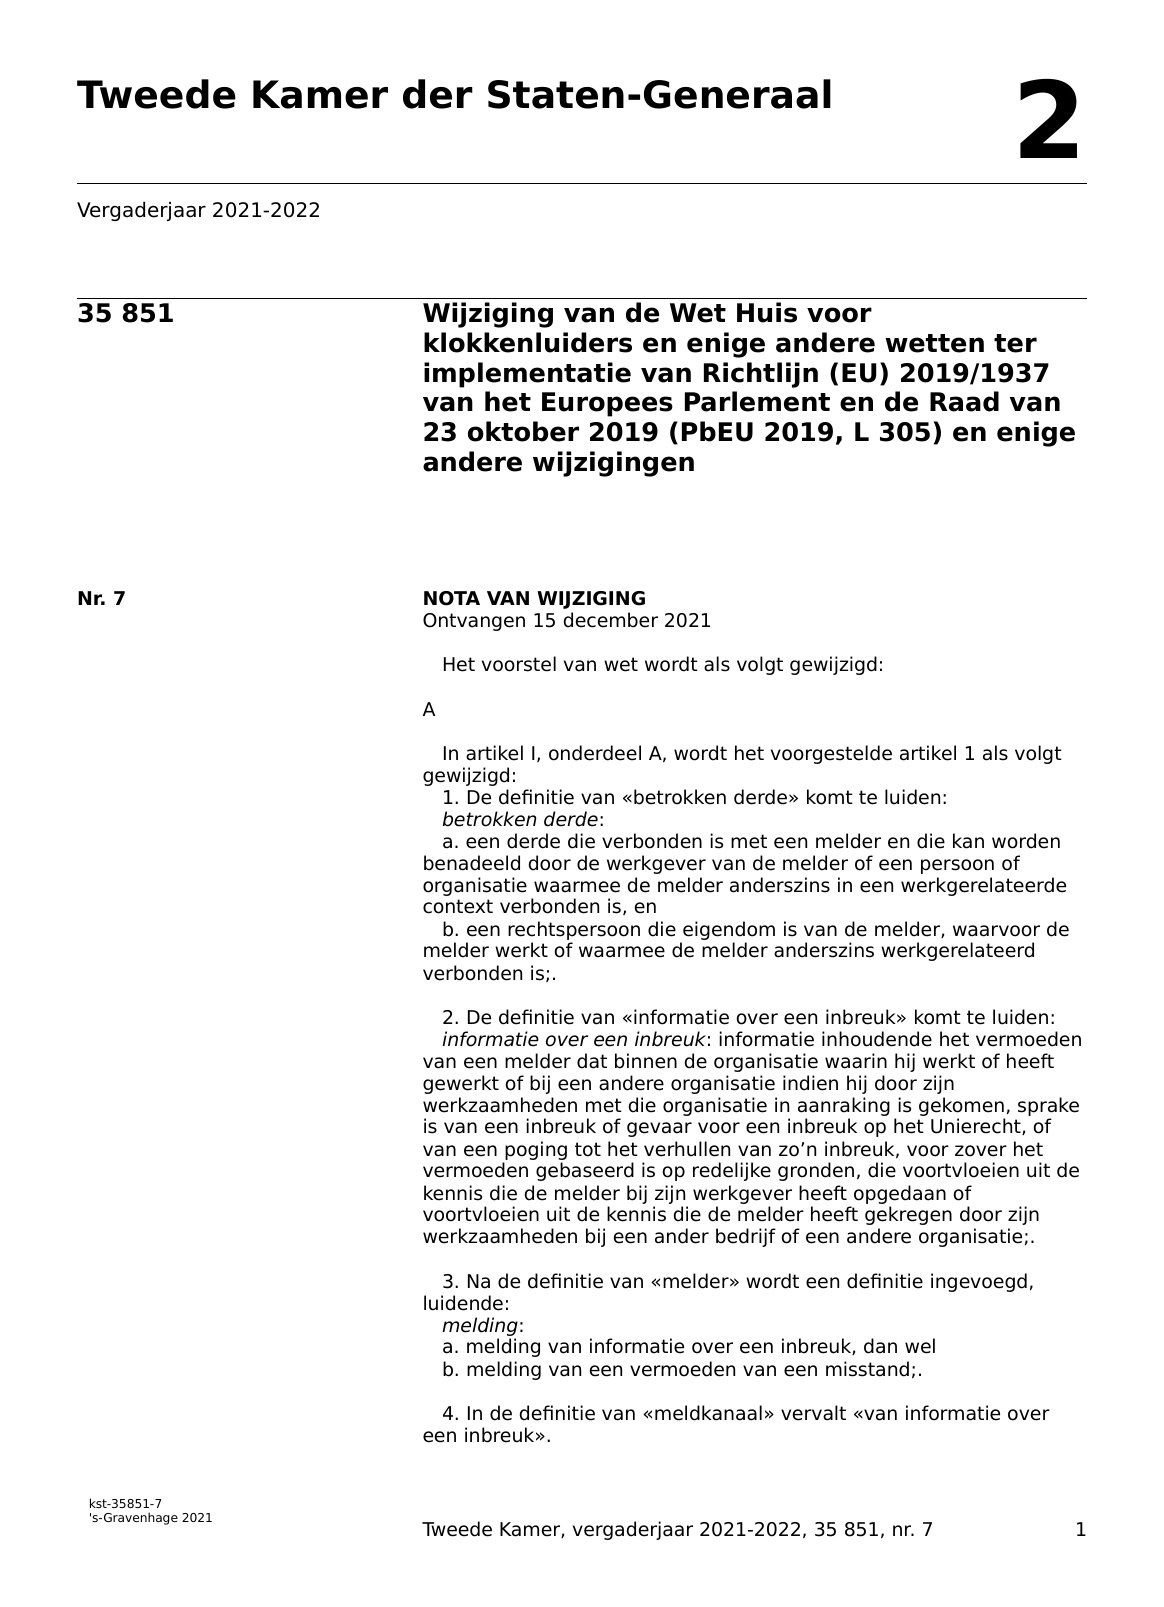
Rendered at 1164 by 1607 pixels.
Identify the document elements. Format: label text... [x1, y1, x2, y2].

text betrokken derde: [422, 808, 1087, 831]
text a. melding van informatie over een inbreuk, dan wel [422, 1336, 1087, 1358]
subtitle 35 851 Wijziging van de Wet Huis voor klokkenluiders en enige andere wetten ter implementatie van Richtlijn (EU) 2019/1937 van het Europees Parlement en de Raad van 23 oktober 2019 (PbEU 2019, L 305) en enige andere wijzigingen [77, 299, 1087, 477]
text 3. Na de definitie van «melder» wordt een definitie ingevoegd, luidende: [422, 1271, 1087, 1314]
text b. melding van een vermoeden van een misstand;. [422, 1358, 1087, 1380]
text Het voorstel van wet wordt als volgt gewijzigd: [422, 654, 1087, 676]
text Ontvangen 15 december 2021 [422, 610, 1087, 632]
text b. een rechtspersoon die eigendom is van de melder, waarvoor de melder werkt of waarmee de melder anderszins werkgerelateerd verbonden is;. [422, 918, 1087, 984]
text 1. De definitie van «betrokken derde» komt te luiden: [422, 787, 1087, 808]
table_cell Vergaderjaar 2021-2022 [77, 184, 1087, 298]
subtitle Nr. 7 NOTA VAN WIJZIGING [77, 588, 1087, 610]
text a. een derde die verbonden is met een melder en die kan worden benadeeld door de werkgever van de melder of een persoon of organisatie waarmee de melder anderszins in een werkgerelateerde context verbonden is, en [422, 831, 1087, 918]
text 's-Gravenhage 2021 [88, 1511, 323, 1525]
text kst-35851-7 [88, 1497, 323, 1511]
text In artikel I, onderdeel A, wordt het voorgestelde artikel 1 als volgt gewijzigd: [422, 743, 1087, 787]
text 2. De definitie van «informatie over een inbreuk» komt te luiden: [422, 1007, 1087, 1028]
subtitle A [422, 698, 1087, 720]
table_header Tweede Kamer der Staten-Generaal [77, 59, 886, 183]
text informatie over een inbreuk: informatie inhoudende het vermoeden van een melder dat binnen de organisatie waarin hij werkt of heeft gewerkt of bij een andere organisatie indien hij door zijn werkzaamheden met die organisatie in aanraking is gekomen, sprake is van een inbreuk of gevaar voor een inbreuk op het Unierecht, of van een poging tot het verhullen van zo’n inbreuk, voor zover het vermoeden gebaseerd is op redelijke gronden, die voortvloeien uit de kennis die de melder bij zijn werkgever heeft opgedaan of voortvloeien uit de kennis die de melder heeft gekregen door zijn werkzaamheden bij een ander bedrijf of een andere organisatie;. [422, 1028, 1087, 1248]
text 4. In de definitie van «meldkanaal» vervalt «van informatie over een inbreuk». [422, 1403, 1087, 1447]
text melding: [422, 1314, 1087, 1336]
table_header 2 [886, 59, 1087, 183]
